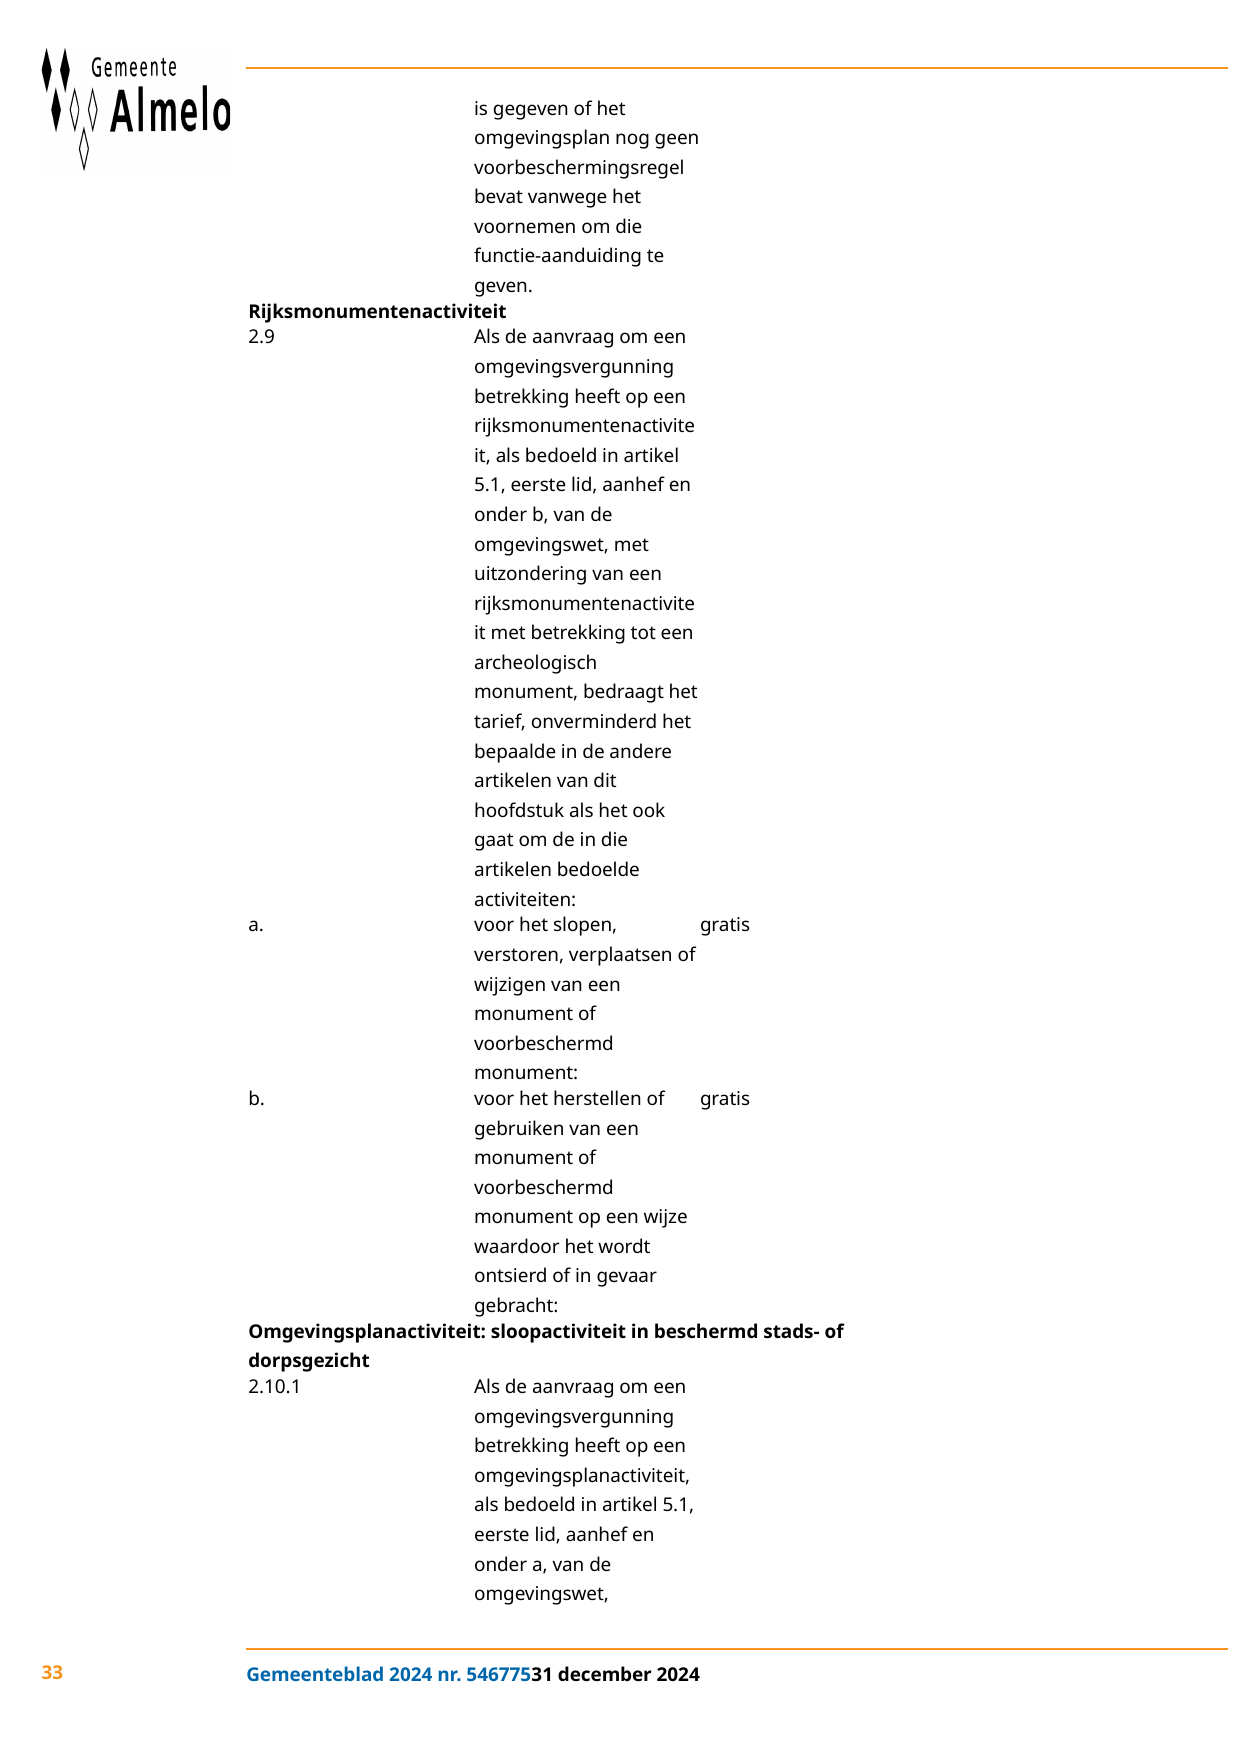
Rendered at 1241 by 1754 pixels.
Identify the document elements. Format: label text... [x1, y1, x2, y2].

table_cell is gegeven of het omgevingsplan nog geen voorbeschermingsregel bevat vanwege het voornemen om die functie-aanduiding te geven. [474, 95, 700, 298]
table_cell [926, 95, 1152, 298]
table_cell a. [248, 912, 474, 1085]
table_cell [926, 324, 1152, 912]
table_cell [700, 1373, 926, 1606]
table_cell [700, 95, 926, 298]
table_cell [700, 324, 926, 912]
table_cell [248, 95, 474, 298]
picture [41, 47, 231, 172]
table_cell Omgevingsplanactiviteit: sloopactiviteit in beschermd stads- of dorpsgezicht [248, 1318, 926, 1373]
table_cell [926, 298, 1152, 324]
table_cell 2.9 [248, 324, 474, 912]
table_cell [926, 1085, 1152, 1318]
table_cell gratis [700, 1085, 926, 1318]
table_cell voor het herstellen of gebruiken van een monument of voorbeschermd monument op een wijze waardoor het wordt ontsierd of in gevaar gebracht: [474, 1085, 700, 1318]
table_cell 2.10.1 [248, 1373, 474, 1606]
table_cell gratis [700, 912, 926, 1085]
table_cell Rijksmonumentenactiviteit [248, 298, 926, 324]
table_cell [926, 1373, 1152, 1606]
table_cell b. [248, 1085, 474, 1318]
table_cell Als de aanvraag om een omgevingsvergunning betrekking heeft op een rijksmonumentenactiviteit, als bedoeld in artikel 5.1, eerste lid, aanhef en onder b, van de omgevingswet, met uitzondering van een rijksmonumentenactiviteit met betrekking tot een archeologisch monument, bedraagt het tarief, onverminderd het bepaalde in de andere artikelen van dit hoofdstuk als het ook gaat om de in die artikelen bedoelde activiteiten: [474, 324, 700, 912]
table_cell [926, 912, 1152, 1085]
table_cell Als de aanvraag om een omgevingsvergunning betrekking heeft op een omgevingsplanactiviteit, als bedoeld in artikel 5.1, eerste lid, aanhef en onder a, van de omgevingswet, [474, 1373, 700, 1606]
table_cell [926, 1318, 1152, 1373]
table_cell voor het slopen, verstoren, verplaatsen of wijzigen van een monument of voorbeschermd monument: [474, 912, 700, 1085]
